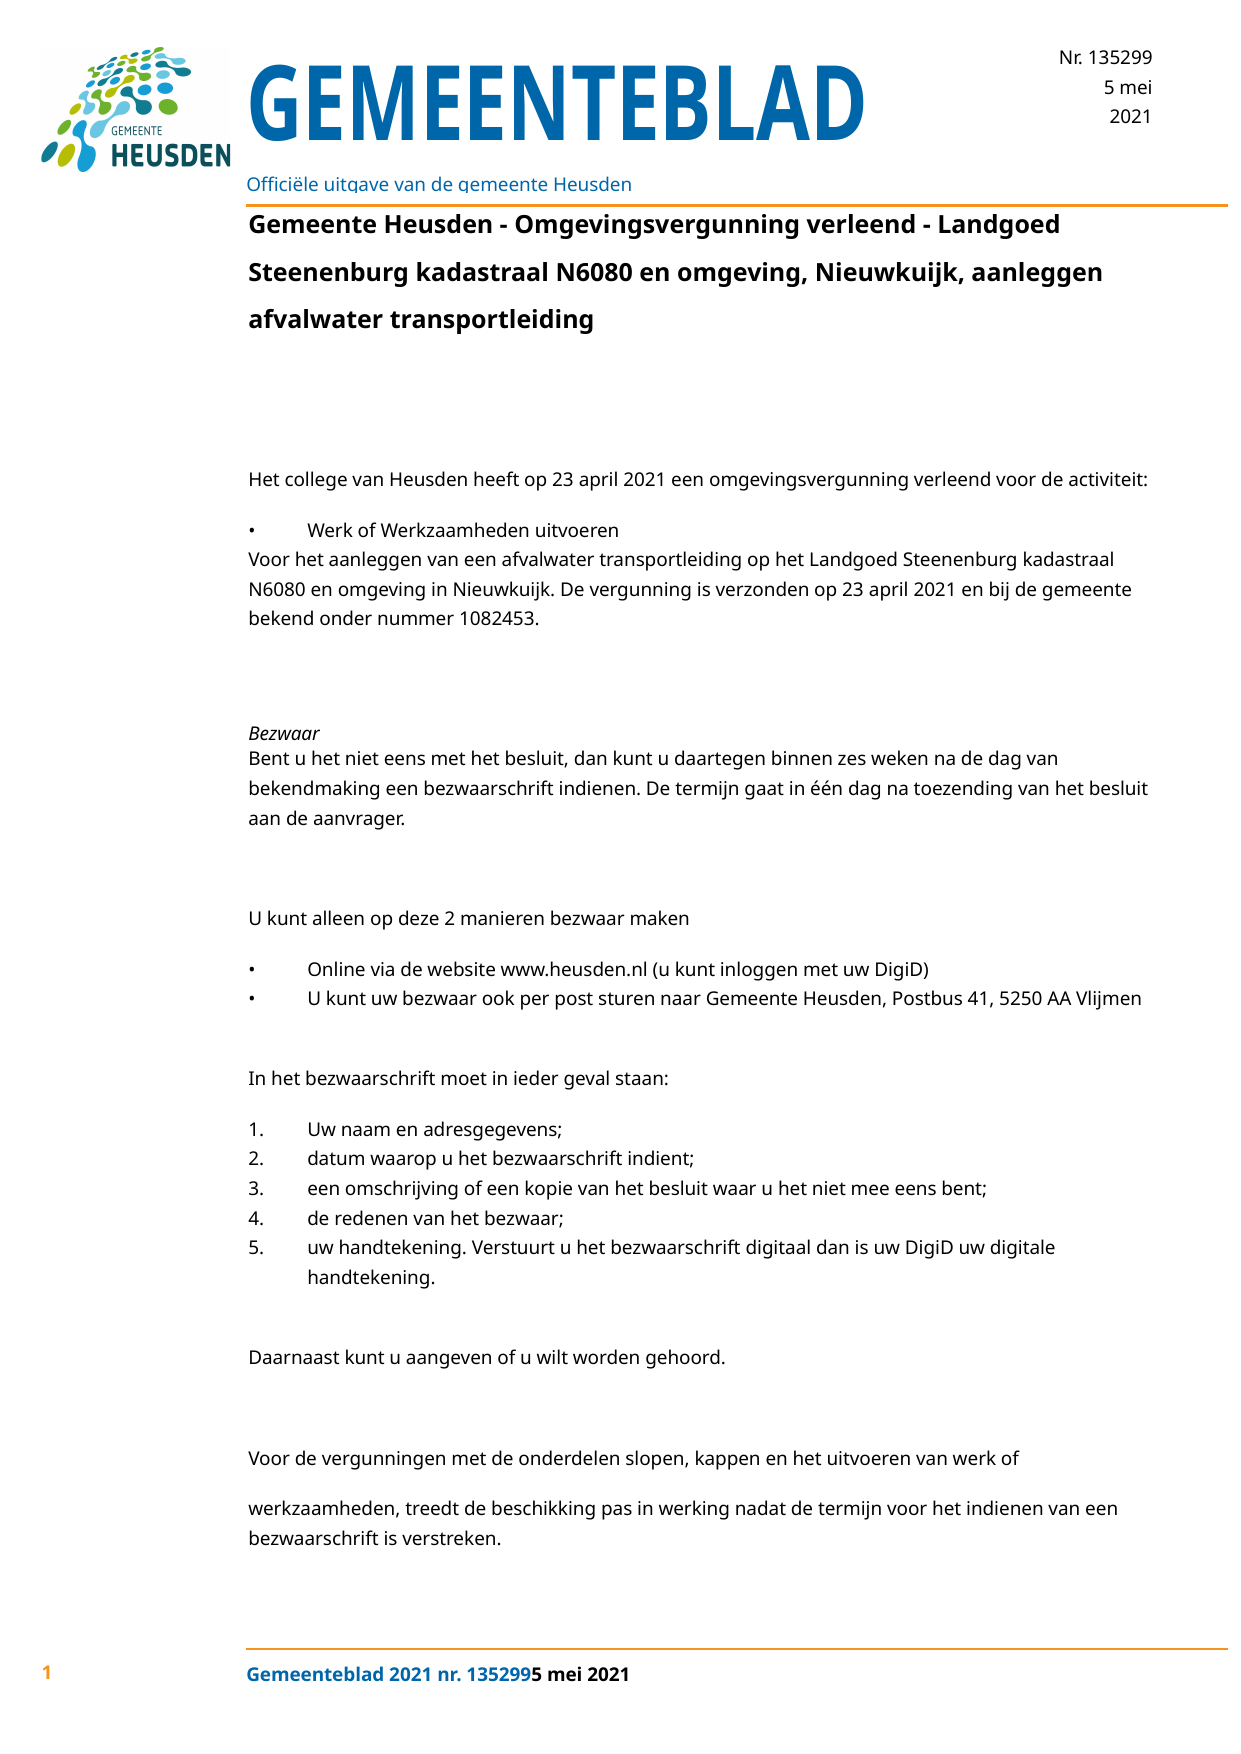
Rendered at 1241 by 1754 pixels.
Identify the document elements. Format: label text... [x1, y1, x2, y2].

text Gemeente Heusden - Omgevingsvergunning verleend - Landgoed Steenenburg kadastraal N6080 en omgeving, Nieuwkuijk, aanleggen afvalwater transportleiding [248, 207, 1152, 336]
text Daarnaast kunt u aangeven of u wilt worden gehoord. [248, 1344, 1152, 1370]
text Het college van Heusden heeft op 23 april 2021 een omgevingsvergunning verleend voor de activiteit: [248, 466, 1152, 492]
list U kunt uw bezwaar ook per post sturen naar Gemeente Heusden, Postbus 41, 5250 AA Vlijmen [248, 986, 1152, 1011]
text In het bezwaarschrift moet in ieder geval staan: [248, 1066, 1152, 1091]
picture [41, 47, 231, 172]
list Werk of Werkzaamheden uitvoeren [248, 517, 1152, 542]
list datum waarop u het bezwaarschrift indient; [248, 1146, 1152, 1171]
list uw handtekening. Verstuurt u het bezwaarschrift digitaal dan is uw DigiD uw digitale handtekening. [248, 1234, 1152, 1290]
text Bezwaar [248, 720, 1152, 746]
text Bent u het niet eens met het besluit, dan kunt u daartegen binnen zes weken na de dag van bekendmaking een bezwaarschrift indienen. De termijn gaat in één dag na toezending van het besluit aan de aanvrager. [248, 746, 1152, 831]
list een omschrijving of een kopie van het besluit waar u het niet mee eens bent; [248, 1175, 1152, 1201]
list Uw naam en adresgegevens; [248, 1116, 1152, 1142]
list Online via de website www.heusden.nl (u kunt inloggen met uw DigiD) [248, 956, 1152, 982]
text U kunt alleen op deze 2 manieren bezwaar maken [248, 906, 1152, 931]
text Voor de vergunningen met de onderdelen slopen, kappen en het uitvoeren van werk of [248, 1445, 1152, 1471]
text werkzaamheden, treedt de beschikking pas in werking nadat de termijn voor het indienen van een bezwaarschrift is verstreken. [248, 1495, 1152, 1551]
list de redenen van het bezwaar; [248, 1205, 1152, 1231]
text Voor het aanleggen van een afvalwater transportleiding op het Landgoed Steenenburg kadastraal N6080 en omgeving in Nieuwkuijk. De vergunning is verzonden op 23 april 2021 en bij de gemeente bekend onder nummer 1082453. [248, 546, 1152, 631]
